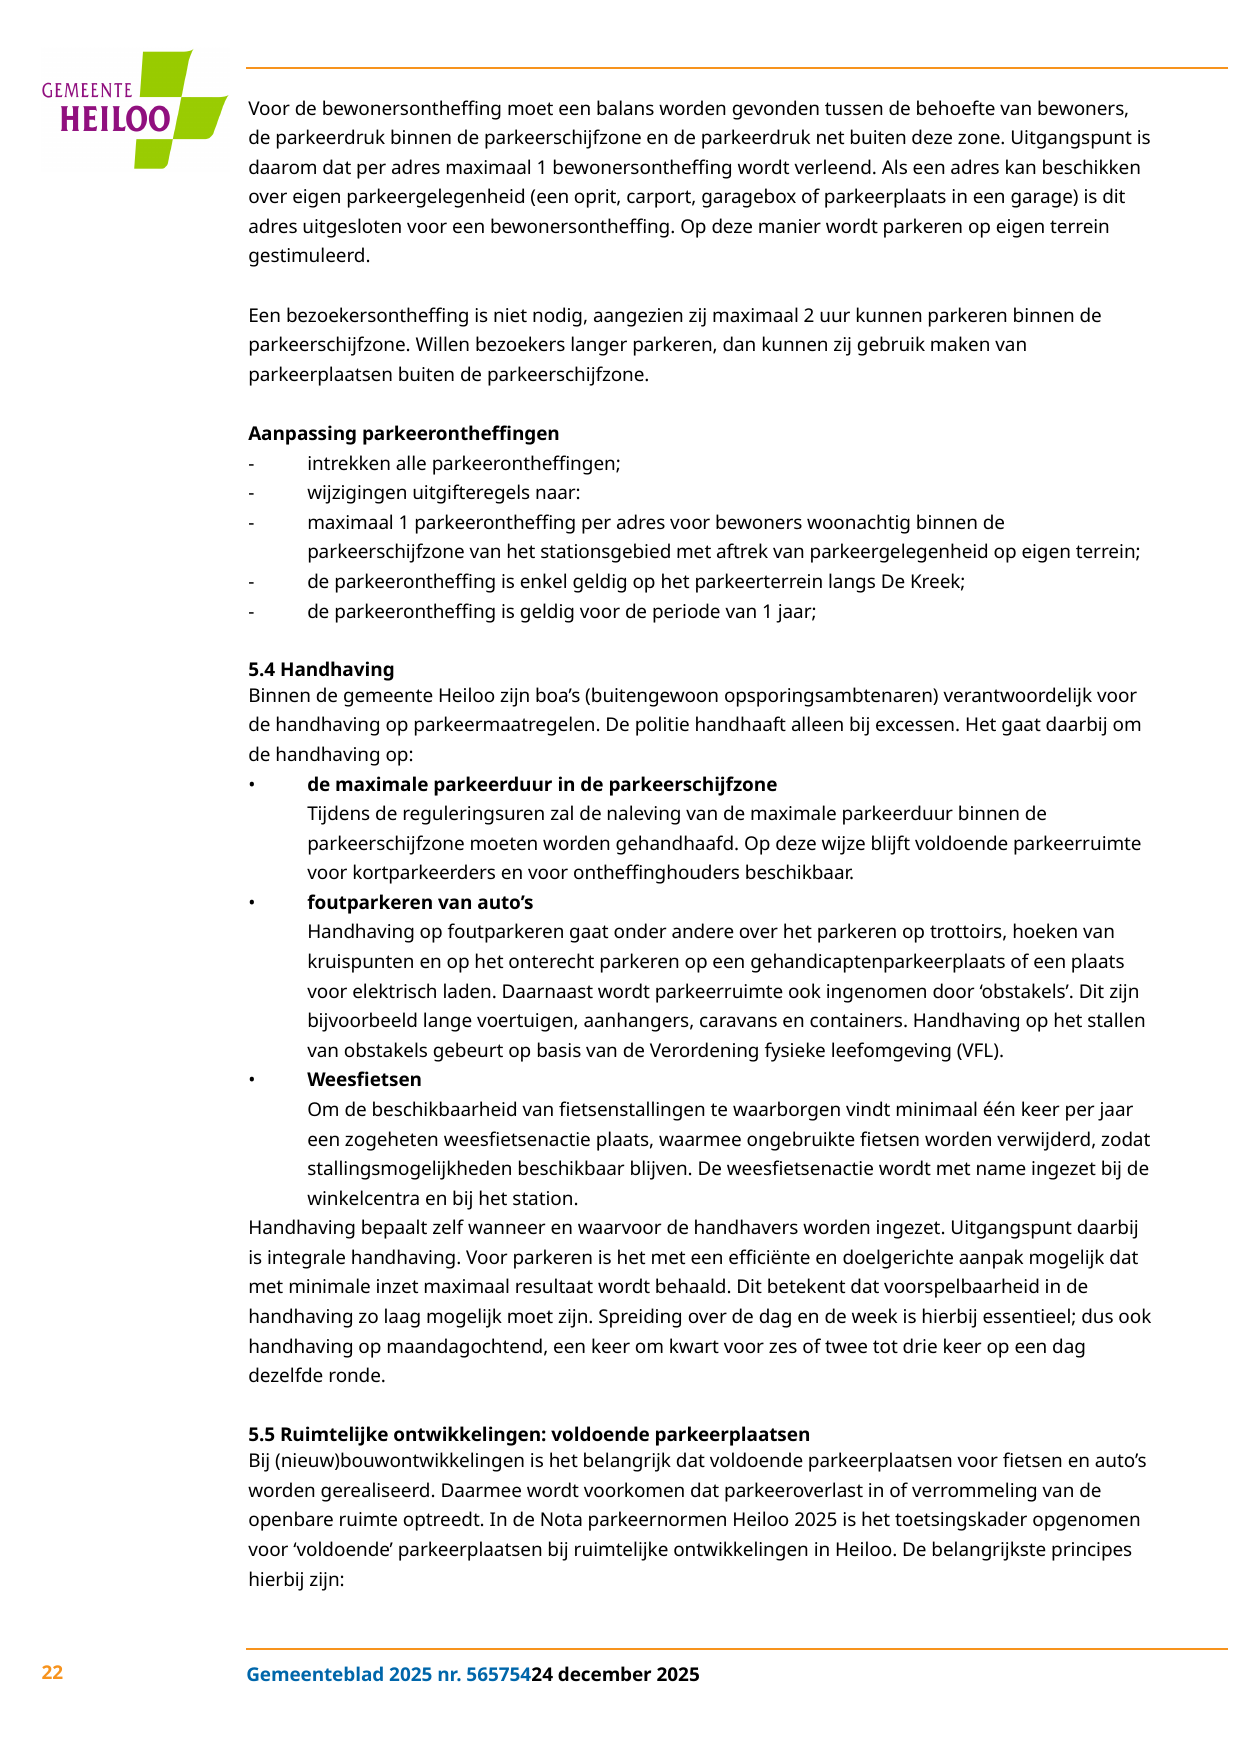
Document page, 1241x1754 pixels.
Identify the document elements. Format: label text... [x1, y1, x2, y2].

text Handhaving bepaalt zelf wanneer en waarvoor de handhavers worden ingezet. Uitgangspunt daarbij is integrale handhaving. Voor parkeren is het met een efficiënte en doelgerichte aanpak mogelijk dat met minimale inzet maximaal resultaat wordt behaald. Dit betekent dat voorspelbaarheid in de handhaving zo laag mogelijk moet zijn. Spreiding over de dag en de week is hierbij essentieel; dus ook handhaving op maandagochtend, een keer om kwart voor zes of twee tot drie keer op een dag dezelfde ronde. [248, 1214, 1152, 1388]
text Een bezoekersontheffing is niet nodig, aangezien zij maximaal 2 uur kunnen parkeren binnen de parkeerschijfzone. Willen bezoekers langer parkeren, dan kunnen zij gebruik maken van parkeerplaatsen buiten de parkeerschijfzone. [248, 302, 1152, 387]
text 5.5 Ruimtelijke ontwikkelingen: voldoende parkeerplaatsen [248, 1422, 1152, 1447]
table_header Aanpassing parkeerontheffingen intrekken alle parkeerontheffingen; wijzigingen uitgifteregels naar: maximaal 1 parkeerontheffing per adres voor bewoners woonachtig binnen de parkeerschijfzone van het stationsgebied met aftrek van parkeergelegenheid op eigen terrein; de parkeerontheffing is enkel geldig op het parkeerterrein langs De Kreek; de parkeerontheffing is geldig voor de periode van 1 jaar; [248, 420, 1152, 623]
text Voor de bewonersontheffing moet een balans worden gevonden tussen de behoefte van bewoners, de parkeerdruk binnen de parkeerschijfzone en de parkeerdruk net buiten deze zone. Uitgangspunt is daarom dat per adres maximaal 1 bewonersontheffing wordt verleend. Als een adres kan beschikken over eigen parkeergelegenheid (een oprit, carport, garagebox of parkeerplaats in een garage) is dit adres uitgesloten voor een bewonersontheffing. Op deze manier wordt parkeren op eigen terrein gestimuleerd. [248, 95, 1152, 268]
list Tijdens de reguleringsuren zal de naleving van de maximale parkeerduur binnen de parkeerschijfzone moeten worden gehandhaafd. Op deze wijze blijft voldoende parkeerruimte voor kortparkeerders en voor ontheffinghouders beschikbaar. [248, 800, 1152, 885]
picture [41, 47, 231, 172]
list de maximale parkeerduur in de parkeerschijfzone [248, 771, 1152, 797]
list Weesfietsen [248, 1067, 1152, 1092]
list foutparkeren van auto’s [248, 889, 1152, 915]
text 5.4 Handhaving [248, 656, 1152, 682]
list Handhaving op foutparkeren gaat onder andere over het parkeren op trottoirs, hoeken van kruispunten en op het onterecht parkeren op een gehandicaptenparkeerplaats of een plaats voor elektrisch laden. Daarnaast wordt parkeerruimte ook ingenomen door ‘obstakels’. Dit zijn bijvoorbeeld lange voertuigen, aanhangers, caravans en containers. Handhaving op het stallen van obstakels gebeurt op basis van de Verordening fysieke leefomgeving (VFL). [248, 919, 1152, 1063]
list Om de beschikbaarheid van fietsenstallingen te waarborgen vindt minimaal één keer per jaar een zogeheten weesfietsenactie plaats, waarmee ongebruikte fietsen worden verwijderd, zodat stallingsmogelijkheden beschikbaar blijven. De weesfietsenactie wordt met name ingezet bij de winkelcentra en bij het station. [248, 1096, 1152, 1211]
text Bij (nieuw)bouwontwikkelingen is het belangrijk dat voldoende parkeerplaatsen voor fietsen en auto’s worden gerealiseerd. Daarmee wordt voorkomen dat parkeeroverlast in of verrommeling van de openbare ruimte optreedt. In de Nota parkeernormen Heiloo 2025 is het toetsingskader opgenomen voor ‘voldoende’ parkeerplaatsen bij ruimtelijke ontwikkelingen in Heiloo. De belangrijkste principes hierbij zijn: [248, 1447, 1152, 1591]
text Binnen de gemeente Heiloo zijn boa’s (buitengewoon opsporingsambtenaren) verantwoordelijk voor de handhaving op parkeermaatregelen. De politie handhaaft alleen bij excessen. Het gaat daarbij om de handhaving op: [248, 682, 1152, 767]
